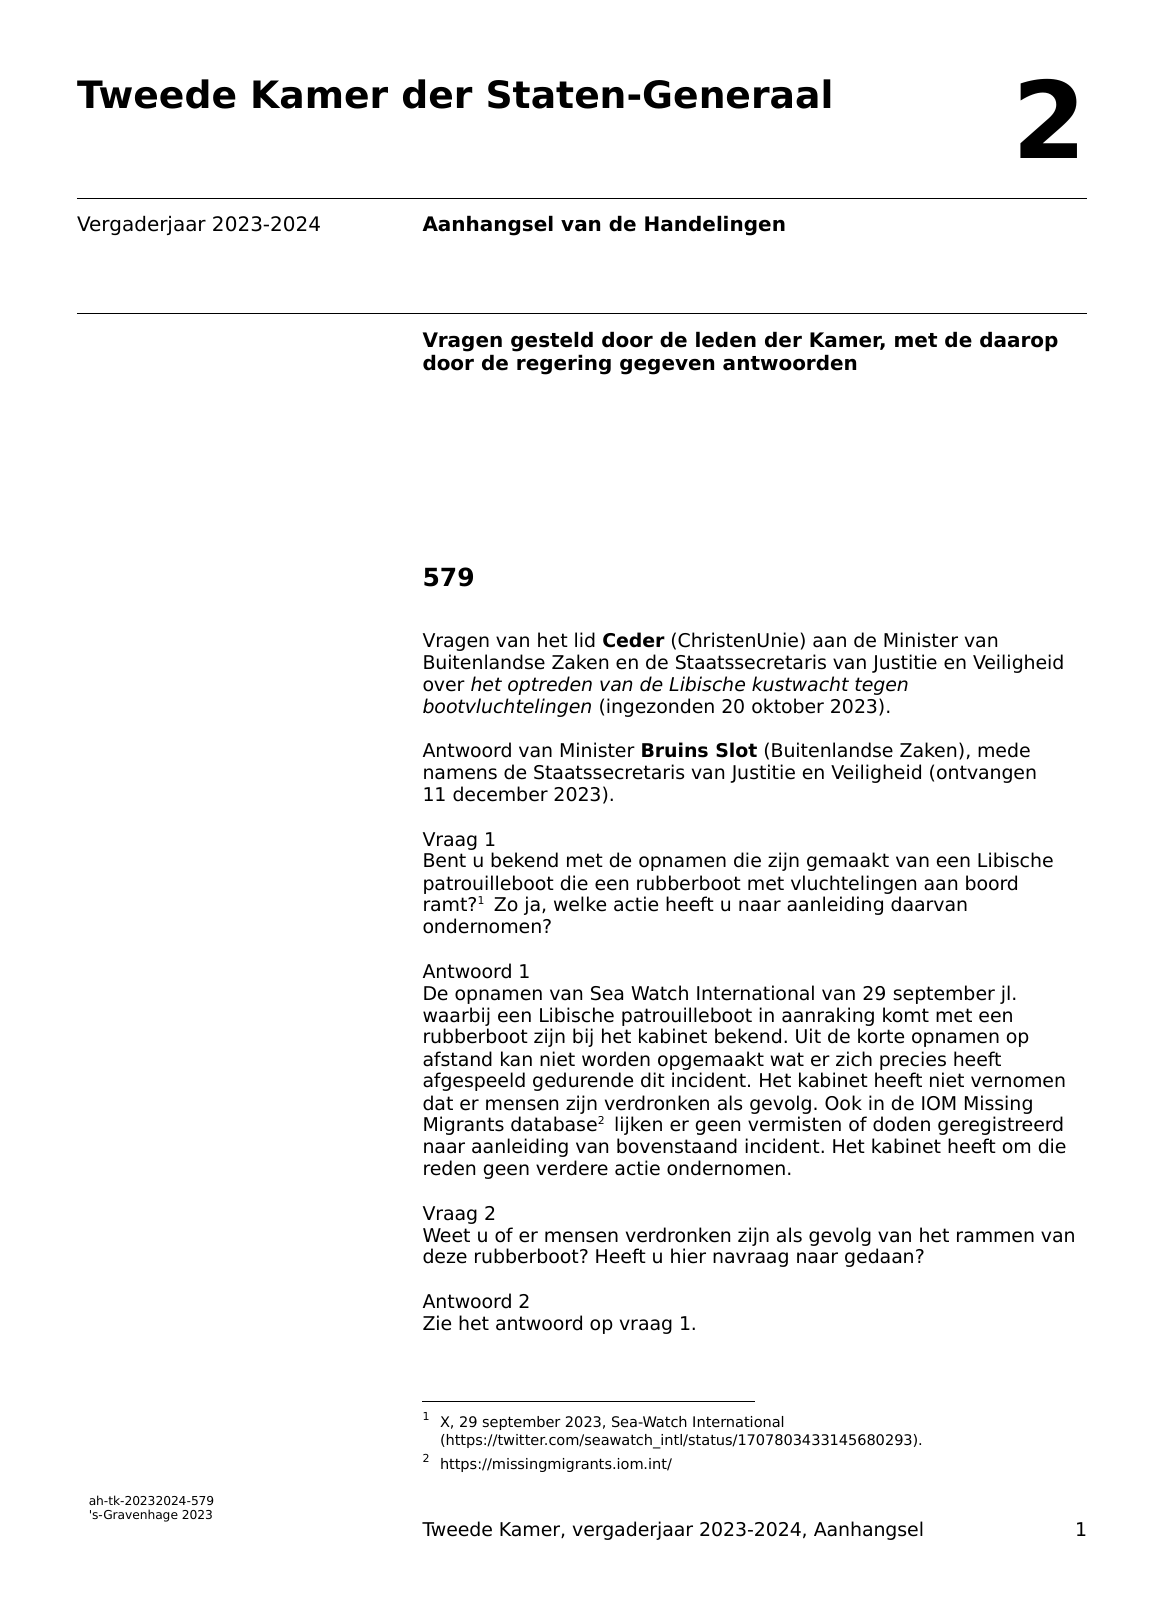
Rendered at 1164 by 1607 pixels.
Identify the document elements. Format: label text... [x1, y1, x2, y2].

text Weet u of er mensen verdronken zijn als gevolg van het rammen van deze rubberboot? Heeft u hier navraag naar gedaan? [422, 1224, 1087, 1268]
text Antwoord van Minister Bruins Slot (Buitenlandse Zaken), mede namens de Staatssecretaris van Justitie en Veiligheid (ontvangen 11 december 2023). [422, 740, 1087, 806]
text Vraag 2 [422, 1202, 1087, 1224]
text Bent u bekend met de opnamen die zijn gemaakt van een Libische patrouilleboot die een rubberboot met vluchtelingen aan boord ramt? Zo ja, welke actie heeft u naar aanleiding daarvan ondernomen? [422, 850, 1087, 938]
text Vraag 1 [422, 828, 1087, 850]
text ah-tk-20232024-579 [88, 1494, 323, 1508]
table_cell [77, 314, 422, 375]
table_cell Vragen gesteld door de leden der Kamer, met de daarop door de regering gegeven antwoorden [422, 314, 1087, 375]
text Antwoord 1 [422, 961, 1087, 982]
table_cell Vergaderjaar 2023-2024 [77, 199, 422, 313]
text 579 [422, 563, 1087, 592]
text X, 29 september 2023, Sea-Watch International (https://twitter.com/seawatch_intl/status/1707803433145680293). [422, 1410, 1087, 1449]
text https://missingmigrants.iom.int/ [422, 1452, 1087, 1474]
table_header Tweede Kamer der Staten-Generaal [77, 59, 886, 198]
text De opnamen van Sea Watch International van 29 september jl. waarbij een Libische patrouilleboot in aanraking komt met een rubberboot zijn bij het kabinet bekend. Uit de korte opnamen op afstand kan niet worden opgemaakt wat er zich precies heeft afgespeeld gedurende dit incident. Het kabinet heeft niet vernomen dat er mensen zijn verdronken als gevolg. Ook in de IOM Missing Migrants database lijken er geen vermisten of doden geregistreerd naar aanleiding van bovenstaand incident. Het kabinet heeft om die reden geen verdere actie ondernomen. [422, 982, 1087, 1180]
text Antwoord 2 [422, 1291, 1087, 1313]
text Vragen van het lid Ceder (ChristenUnie) aan de Minister van Buitenlandse Zaken en de Staatssecretaris van Justitie en Veiligheid over het optreden van de Libische kustwacht tegen bootvluchtelingen (ingezonden 20 oktober 2023). [422, 630, 1087, 718]
text Zie het antwoord op vraag 1. [422, 1313, 1087, 1334]
text 's-Gravenhage 2023 [88, 1508, 323, 1522]
table_cell Aanhangsel van de Handelingen [422, 199, 1087, 313]
table_header 2 [886, 59, 1087, 198]
